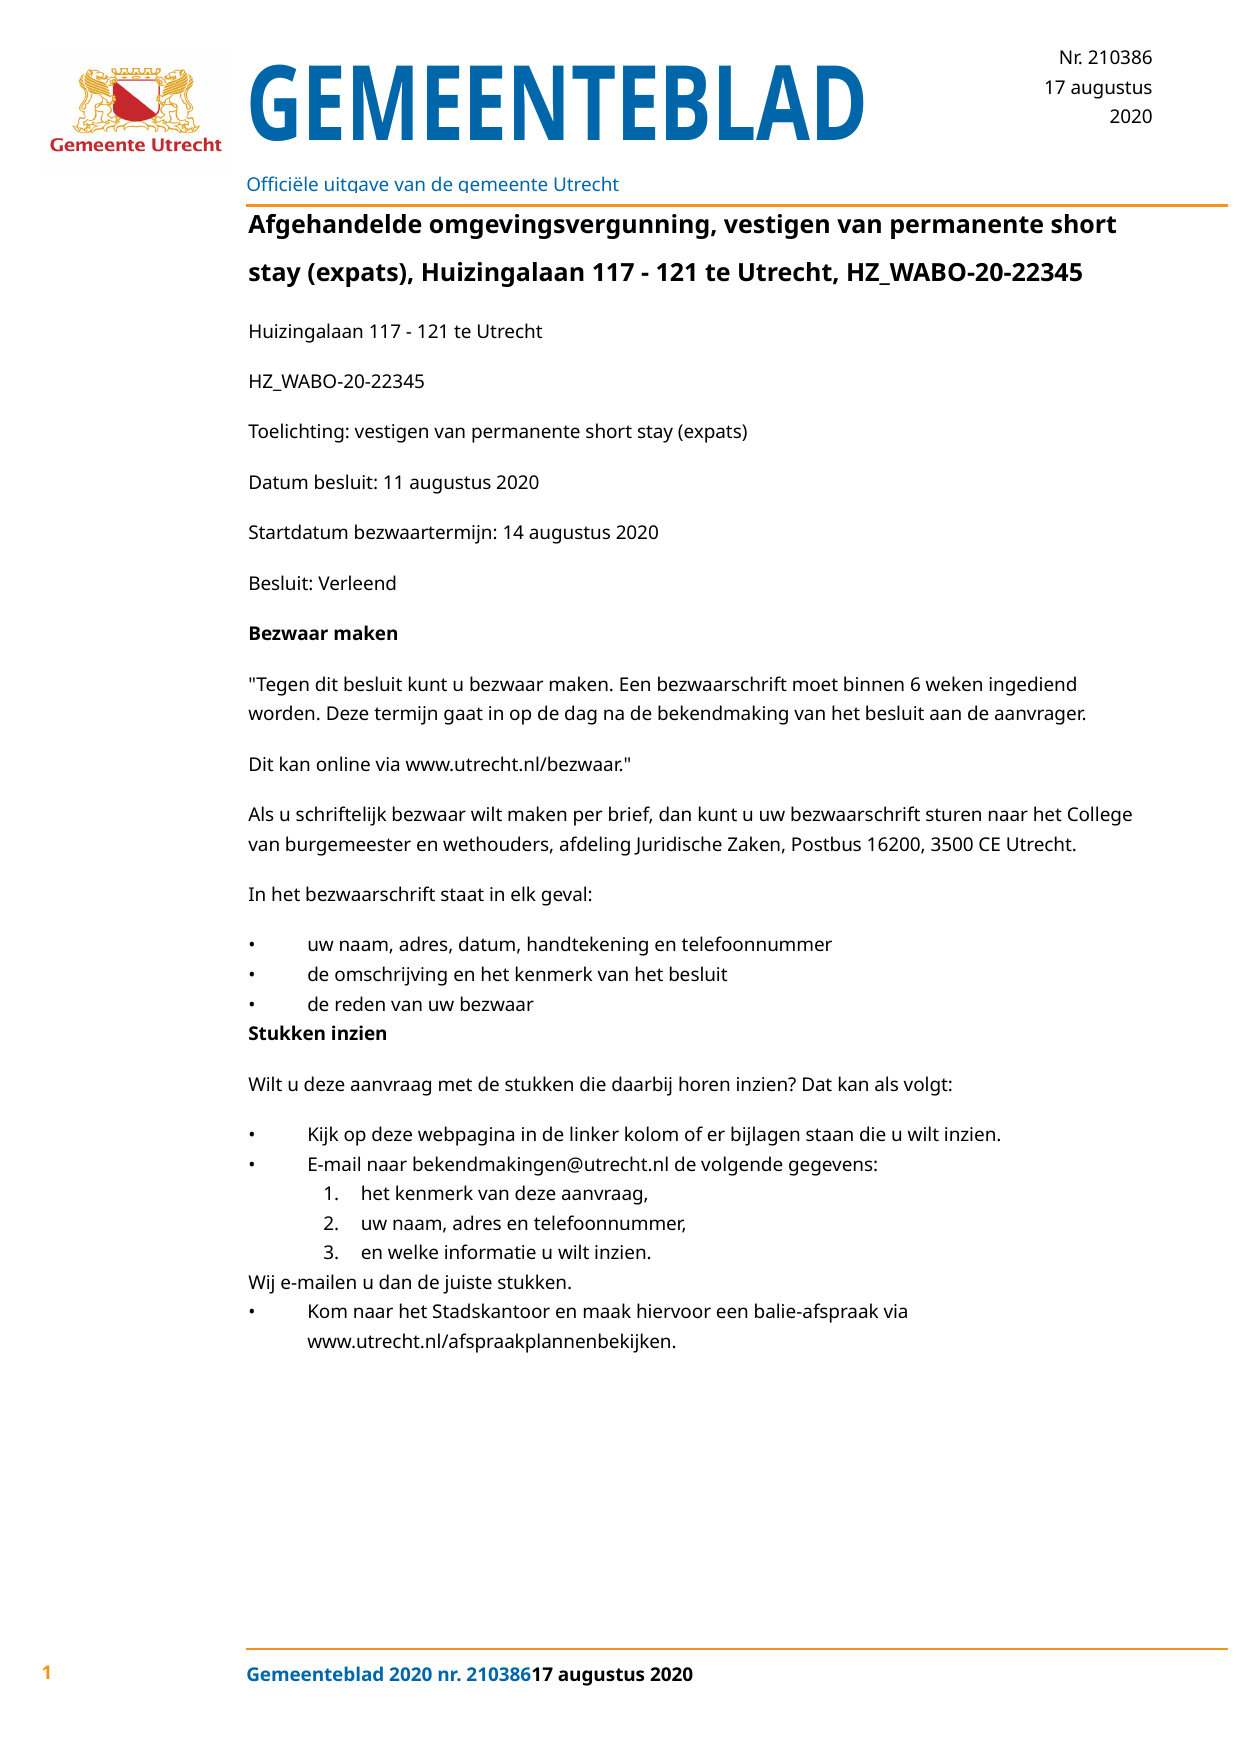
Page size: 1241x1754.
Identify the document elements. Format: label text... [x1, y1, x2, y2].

text In het bezwaarschrift staat in elk geval: [248, 881, 1152, 907]
text Afgehandelde omgevingsvergunning, vestigen van permanente short stay (expats), Huizingalaan 117 - 121 te Utrecht, HZ_WABO-20-22345 [248, 207, 1152, 288]
text Datum besluit: 11 augustus 2020 [248, 469, 1152, 495]
text Huizingalaan 117 - 121 te Utrecht [248, 318, 1152, 344]
list en welke informatie u wilt inzien. [323, 1239, 1152, 1265]
text Toelichting: vestigen van permanente short stay (expats) [248, 419, 1152, 444]
picture [41, 47, 231, 172]
list E-mail naar bekendmakingen@utrecht.nl de volgende gegevens: [248, 1151, 1152, 1177]
text Dit kan online via www.utrecht.nl/bezwaar." [248, 751, 1152, 777]
list het kenmerk van deze aanvraag, [323, 1180, 1152, 1206]
text Stukken inzien [248, 1020, 1152, 1046]
text HZ_WABO-20-22345 [248, 368, 1152, 394]
list uw naam, adres en telefoonnummer, [323, 1210, 1152, 1236]
text Wilt u deze aanvraag met de stukken die daarbij horen inzien? Dat kan als volgt: [248, 1071, 1152, 1097]
list Kom naar het Stadskantoor en maak hiervoor een balie-afspraak via www.utrecht.nl/afspraakplannenbekijken. [248, 1299, 1152, 1354]
text Besluit: Verleend [248, 570, 1152, 596]
text Als u schriftelijk bezwaar wilt maken per brief, dan kunt u uw bezwaarschrift sturen naar het College van burgemeester en wethouders, afdeling Juridische Zaken, Postbus 16200, 3500 CE Utrecht. [248, 801, 1152, 857]
list de omschrijving en het kenmerk van het besluit [248, 961, 1152, 987]
list uw naam, adres, datum, handtekening en telefoonnummer [248, 932, 1152, 957]
list de reden van uw bezwaar [248, 991, 1152, 1017]
text Startdatum bezwaartermijn: 14 augustus 2020 [248, 519, 1152, 545]
text Wij e-mailen u dan de juiste stukken. [248, 1269, 1152, 1295]
text "Tegen dit besluit kunt u bezwaar maken. Een bezwaarschrift moet binnen 6 weken ingediend worden. Deze termijn gaat in op de dag na de bekendmaking van het besluit aan de aanvrager. [248, 671, 1152, 726]
list Kijk op deze webpagina in de linker kolom of er bijlagen staan die u wilt inzien. [248, 1121, 1152, 1147]
text Bezwaar maken [248, 620, 1152, 646]
